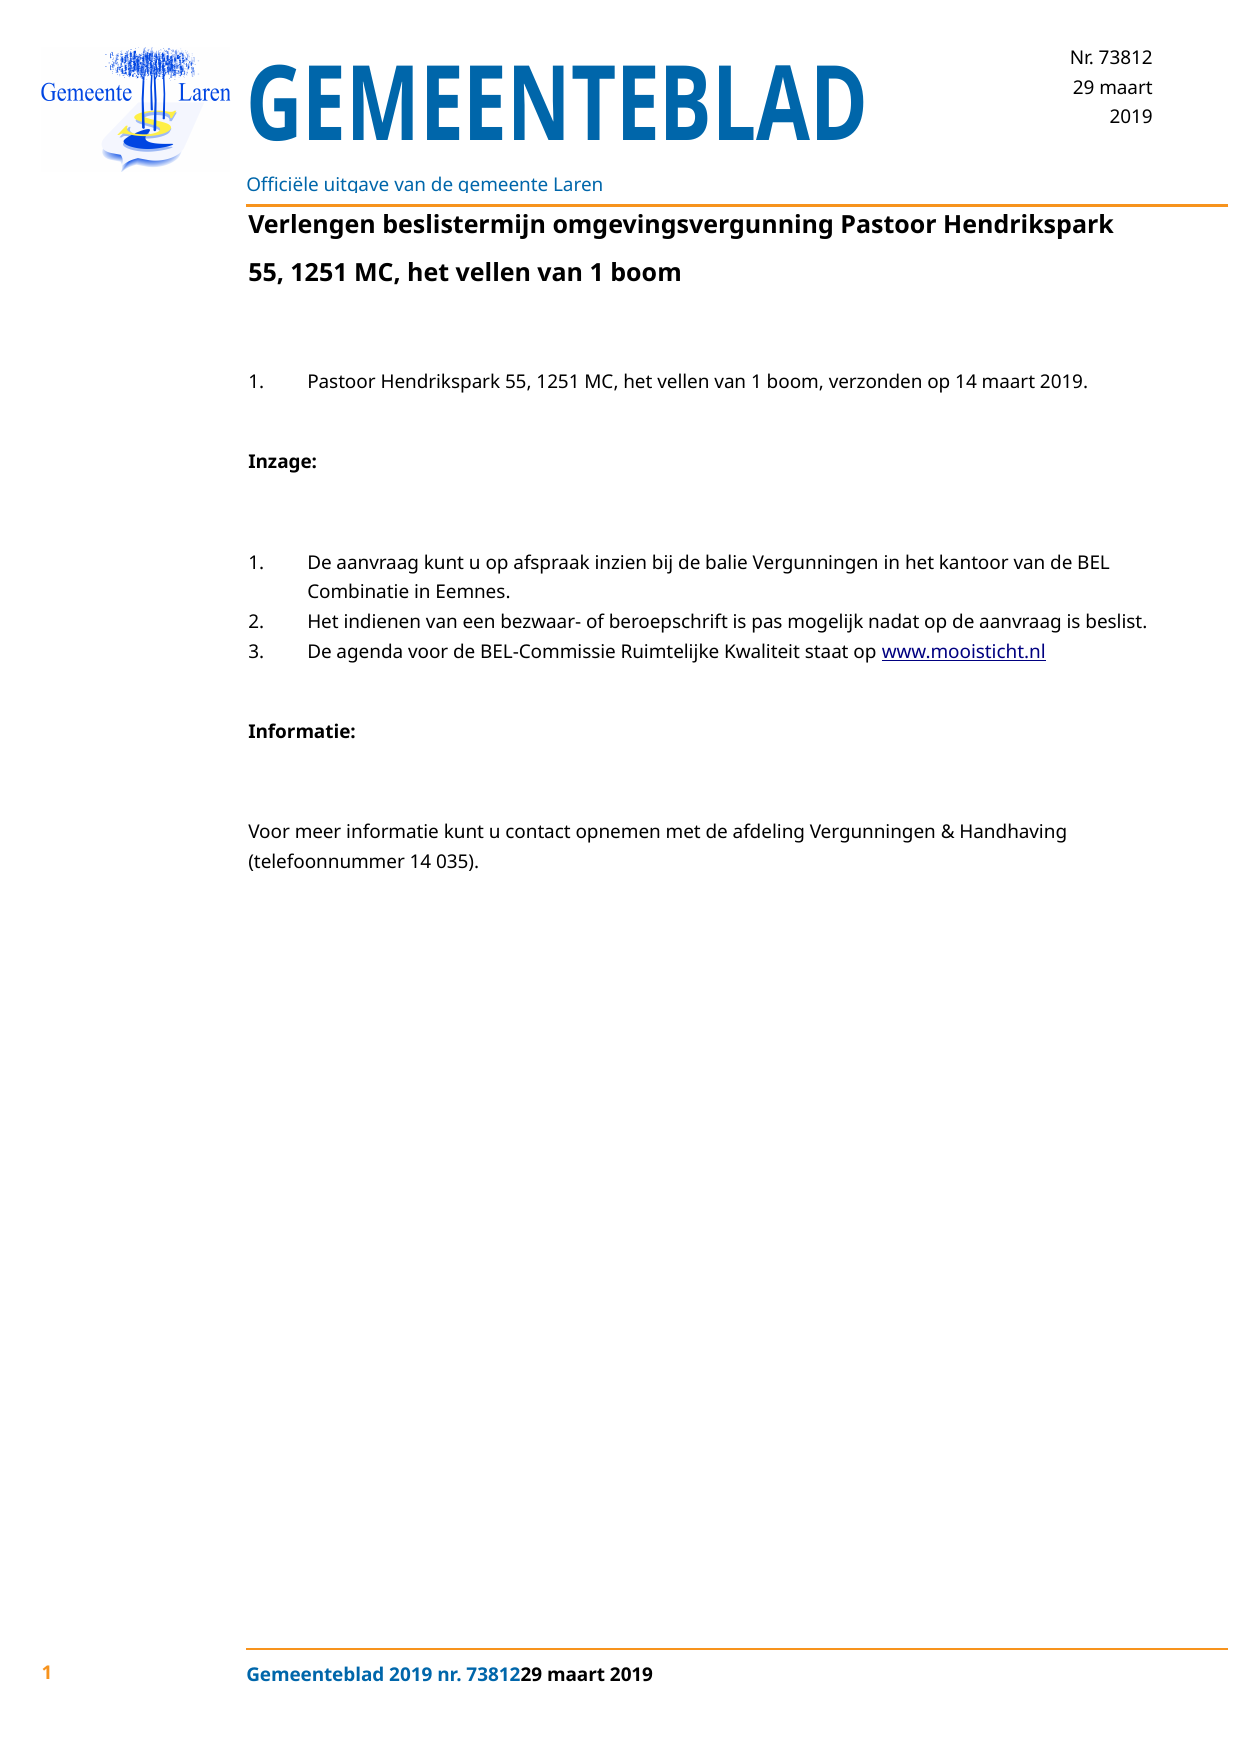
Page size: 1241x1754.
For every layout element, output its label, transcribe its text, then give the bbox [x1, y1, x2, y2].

text Inzage: [248, 448, 1152, 474]
text Informatie: [248, 718, 1152, 744]
text Verlengen beslistermijn omgevingsvergunning Pastoor Hendrikspark 55, 1251 MC, het vellen van 1 boom [248, 207, 1152, 288]
text Voor meer informatie kunt u contact opnemen met de afdeling Vergunningen & Handhaving (telefoonnummer 14 035). [248, 819, 1152, 874]
list Het indienen van een bezwaar- of beroepschrift is pas mogelijk nadat op de aanvraag is beslist. [248, 608, 1152, 634]
list Pastoor Hendrikspark 55, 1251 MC, het vellen van 1 boom, verzonden op 14 maart 2019. [248, 368, 1152, 394]
picture [41, 47, 231, 172]
list De aanvraag kunt u op afspraak inzien bij de balie Vergunningen in het kantoor van de BEL Combinatie in Eemnes. [248, 549, 1152, 604]
list De agenda voor de BEL-Commissie Ruimtelijke Kwaliteit staat op www.mooisticht.nl [248, 638, 1152, 664]
